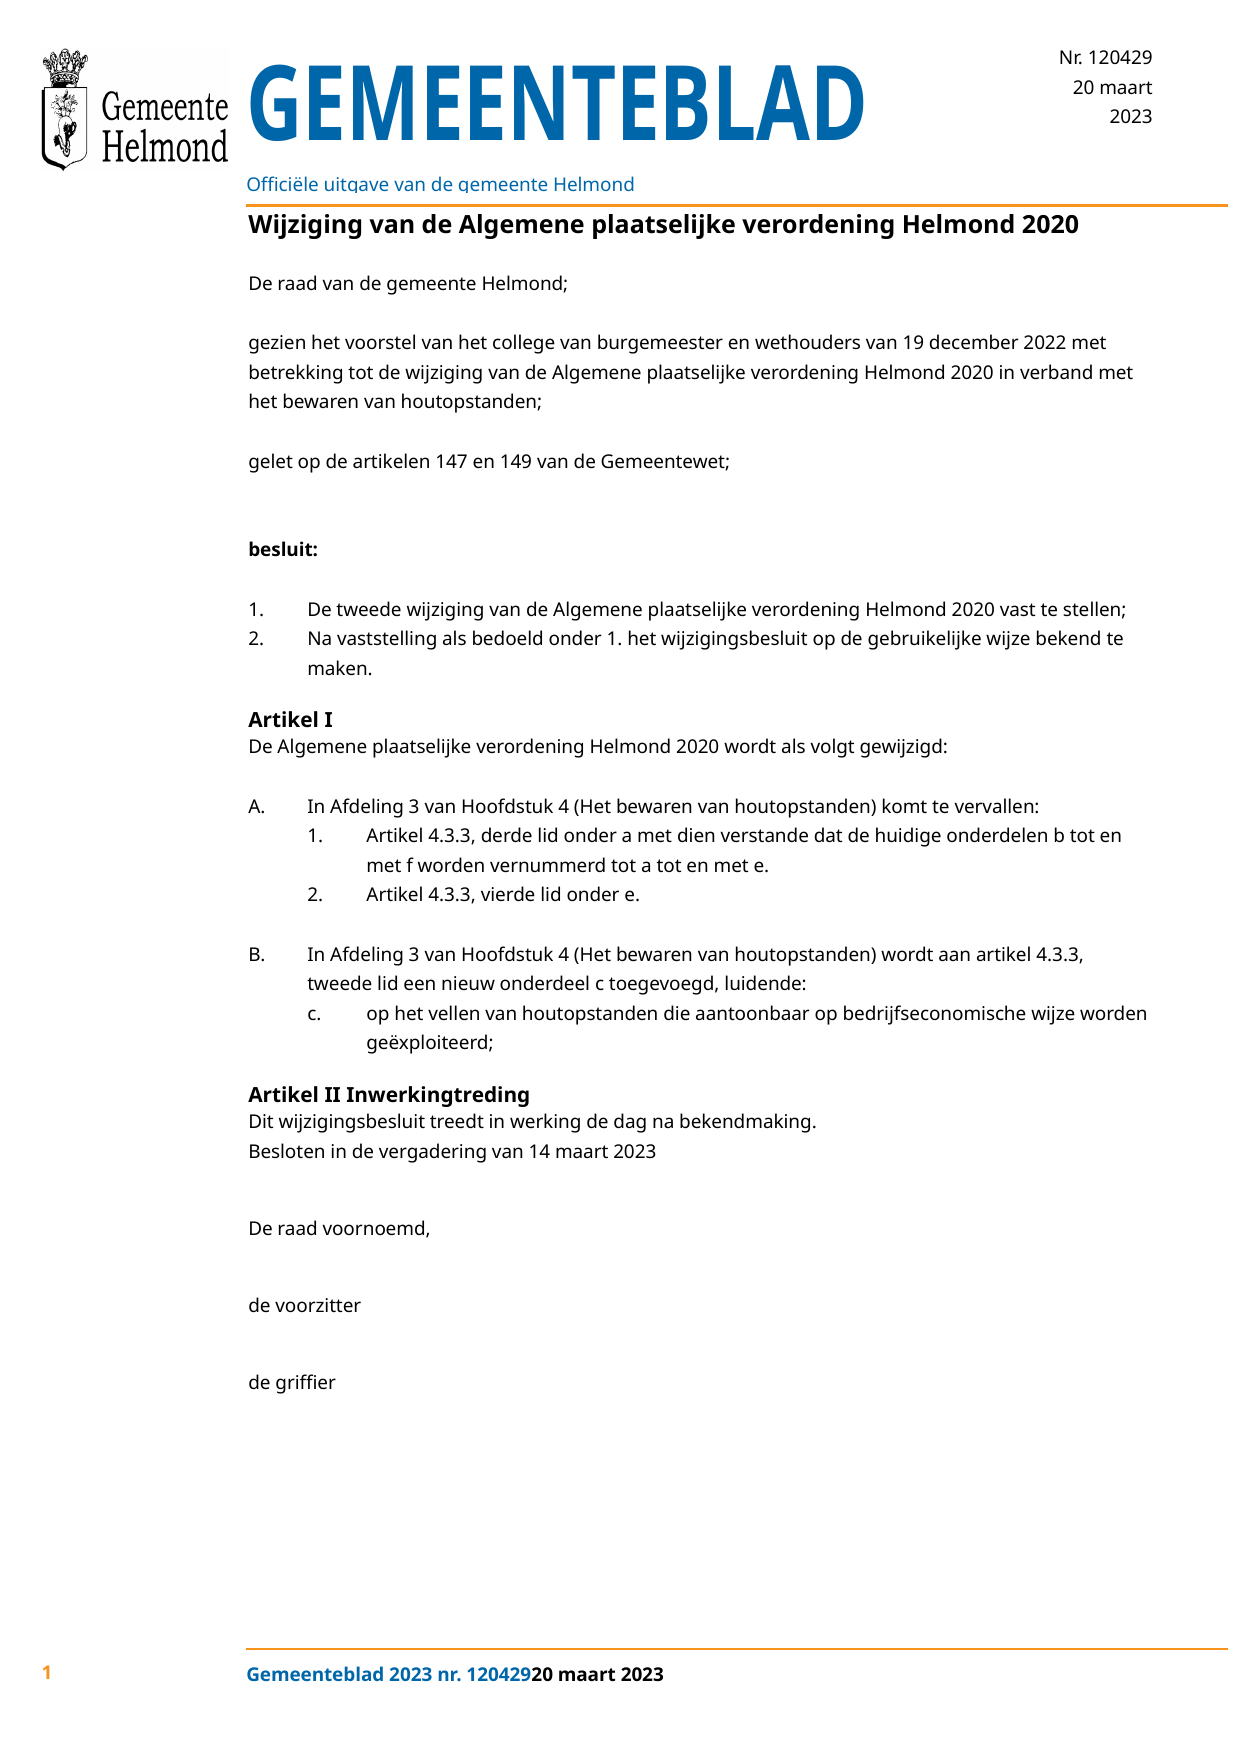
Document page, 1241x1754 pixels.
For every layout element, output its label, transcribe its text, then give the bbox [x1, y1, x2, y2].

list Artikel 4.3.3, derde lid onder a met dien verstande dat de huidige onderdelen b tot en met f worden vernummerd tot a tot en met e. [307, 822, 1152, 878]
list op het vellen van houtopstanden die aantoonbaar op bedrijfseconomische wijze worden geëxploiteerd; [307, 1000, 1152, 1055]
text Besloten in de vergadering van 14 maart 2023 [248, 1138, 1152, 1164]
text de voorzitter [248, 1292, 1152, 1318]
list In Afdeling 3 van Hoofdstuk 4 (Het bewaren van houtopstanden) komt te vervallen: [248, 793, 1152, 819]
list De tweede wijziging van de Algemene plaatselijke verordening Helmond 2020 vast te stellen; [248, 596, 1152, 621]
text besluit: [248, 537, 1152, 562]
text De raad voornoemd, [248, 1215, 1152, 1241]
text De Algemene plaatselijke verordening Helmond 2020 wordt als volgt gewijzigd: [248, 734, 1152, 759]
text Artikel I [248, 705, 1152, 734]
text Artikel II Inwerkingtreding [248, 1080, 1152, 1108]
picture [41, 47, 231, 172]
text Wijziging van de Algemene plaatselijke verordening Helmond 2020 [248, 207, 1152, 241]
list Na vaststelling als bedoeld onder 1. het wijzigingsbesluit op de gebruikelijke wijze bekend te maken. [248, 625, 1152, 681]
list Artikel 4.3.3, vierde lid onder e. [307, 882, 1152, 907]
text de griffier [248, 1369, 1152, 1395]
text gezien het voorstel van het college van burgemeester en wethouders van 19 december 2022 met betrekking tot de wijziging van de Algemene plaatselijke verordening Helmond 2020 in verband met het bewaren van houtopstanden; [248, 329, 1152, 414]
text Dit wijzigingsbesluit treedt in werking de dag na bekendmaking. [248, 1108, 1152, 1134]
list In Afdeling 3 van Hoofdstuk 4 (Het bewaren van houtopstanden) wordt aan artikel 4.3.3, tweede lid een nieuw onderdeel c toegevoegd, luidende: [248, 941, 1152, 996]
text De raad van de gemeente Helmond; [248, 270, 1152, 296]
text gelet op de artikelen 147 en 149 van de Gemeentewet; [248, 448, 1152, 473]
